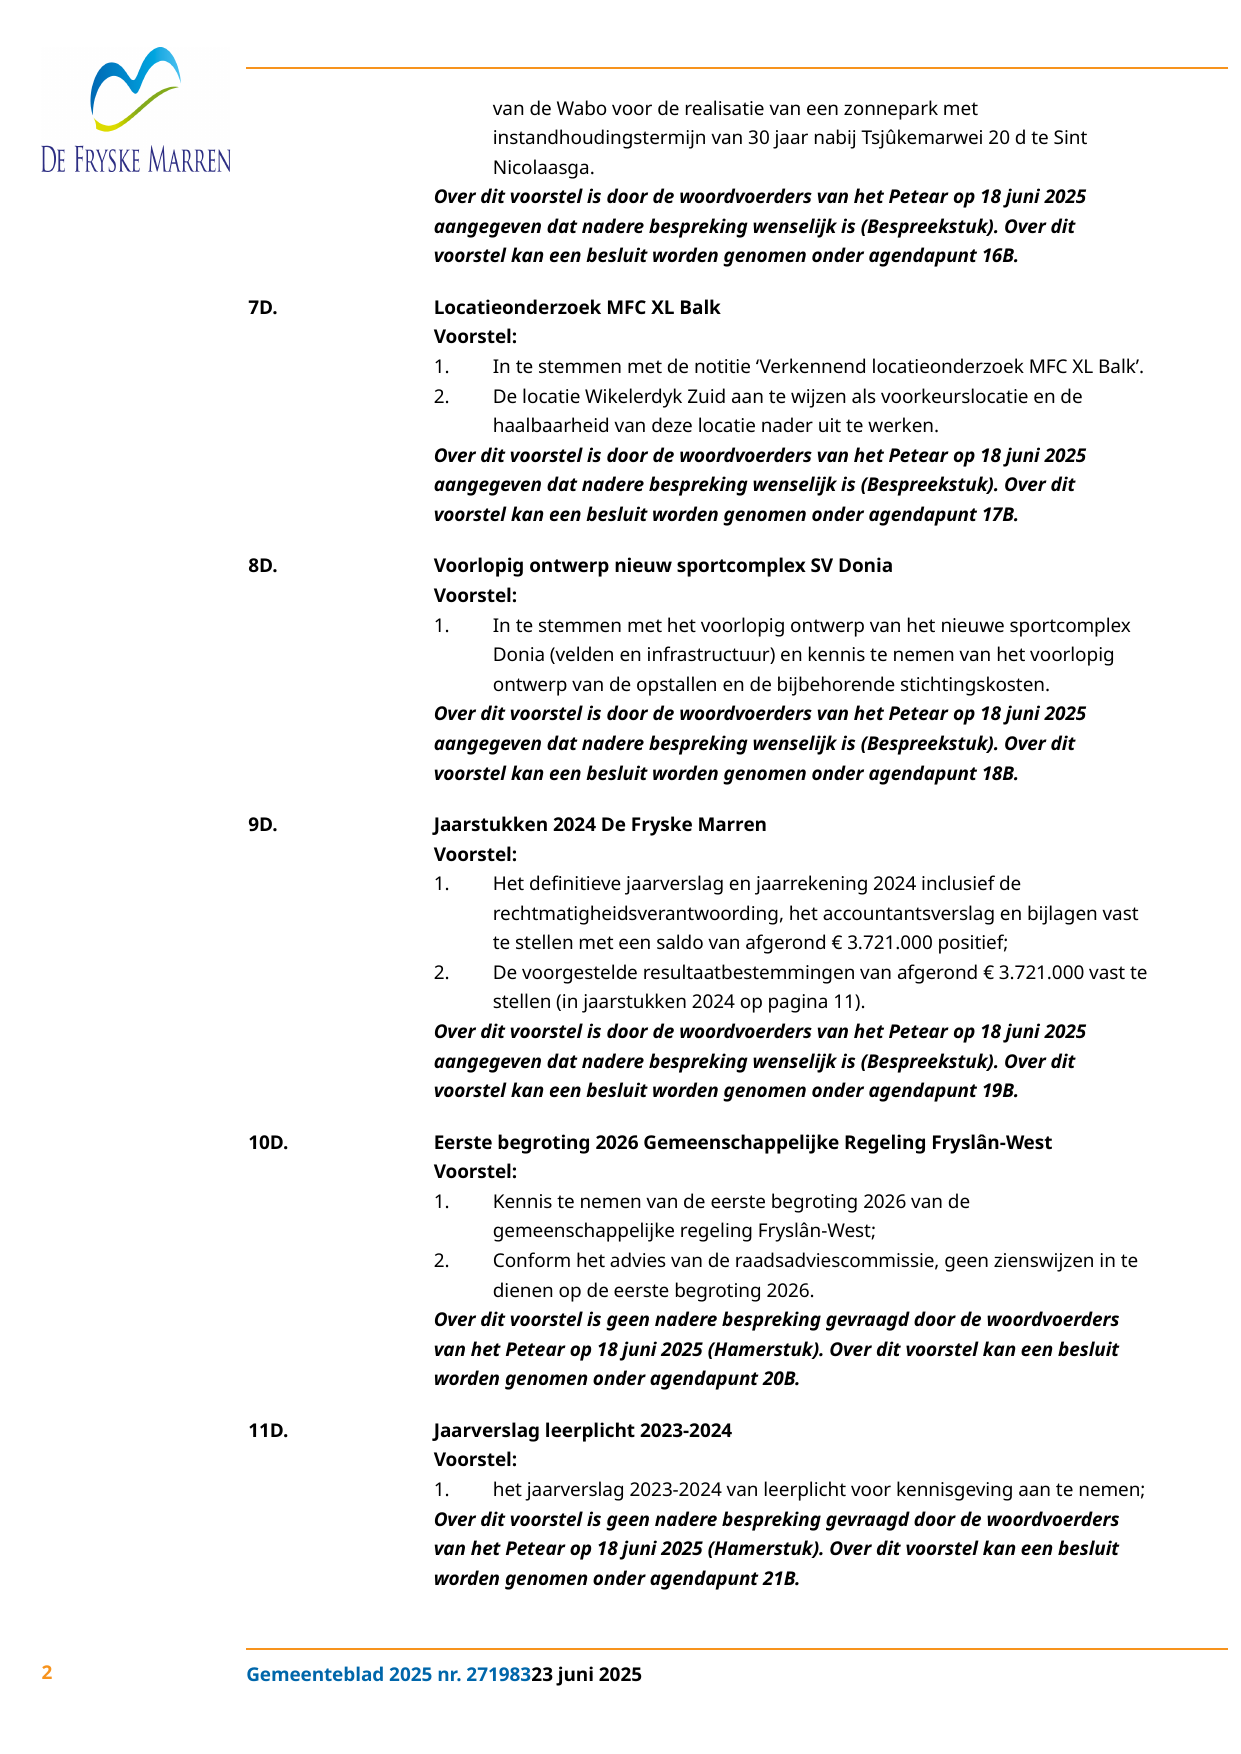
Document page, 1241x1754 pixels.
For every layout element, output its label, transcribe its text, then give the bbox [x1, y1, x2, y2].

table_cell Voorlopig ontwerp nieuw sportcomplex SV Donia Voorstel: In te stemmen met het voorlopig ontwerp van het nieuwe sportcomplex Donia (velden en infrastructuur) en kennis te nemen van het voorlopig ontwerp van de opstallen en de bijbehorende stichtingskosten. Over dit voorstel is door de woordvoerders van het Petear op 18 juni 2025 aangegeven dat nadere bespreking wenselijk is (Bespreekstuk). Over dit voorstel kan een besluit worden genomen onder agendapunt 18B. [434, 553, 1152, 786]
table_cell [248, 95, 433, 268]
table_cell [434, 1103, 1152, 1129]
table_cell 9D. [248, 811, 433, 1103]
table_cell 8D. [248, 553, 433, 786]
table_cell Eerste begroting 2026 Gemeenschappelijke Regeling Fryslân-West Voorstel: Kennis te nemen van de eerste begroting 2026 van de gemeenschappelijke regeling Fryslân-West; Conform het advies van de raadsadviescommissie, geen zienswijzen in te dienen op de eerste begroting 2026. Over dit voorstel is geen nadere bespreking gevraagd door de woordvoerders van het Petear op 18 juni 2025 (Hamerstuk). Over dit voorstel kan een besluit worden genomen onder agendapunt 20B. [434, 1129, 1152, 1391]
table_cell Jaarverslag leerplicht 2023-2024 Voorstel: het jaarverslag 2023-2024 van leerplicht voor kennisgeving aan te nemen; Over dit voorstel is geen nadere bespreking gevraagd door de woordvoerders van het Petear op 18 juni 2025 (Hamerstuk). Over dit voorstel kan een besluit worden genomen onder agendapunt 21B. [434, 1417, 1152, 1591]
table_cell [434, 527, 1152, 553]
table_cell 10D. [248, 1129, 433, 1391]
table_cell 7D. [248, 294, 433, 527]
table_cell [248, 269, 433, 294]
table_cell van de Wabo voor de realisatie van een zonnepark met instandhoudingstermijn van 30 jaar nabij Tsjûkemarwei 20 d te Sint Nicolaasga. Over dit voorstel is door de woordvoerders van het Petear op 18 juni 2025 aangegeven dat nadere bespreking wenselijk is (Bespreekstuk). Over dit voorstel kan een besluit worden genomen onder agendapunt 16B. [434, 95, 1152, 268]
table_cell Jaarstukken 2024 De Fryske Marren Voorstel: Het definitieve jaarverslag en jaarrekening 2024 inclusief de rechtmatigheidsverantwoording, het accountantsverslag en bijlagen vast te stellen met een saldo van afgerond € 3.721.000 positief; De voorgestelde resultaatbestemmingen van afgerond € 3.721.000 vast te stellen (in jaarstukken 2024 op pagina 11). Over dit voorstel is door de woordvoerders van het Petear op 18 juni 2025 aangegeven dat nadere bespreking wenselijk is (Bespreekstuk). Over dit voorstel kan een besluit worden genomen onder agendapunt 19B. [434, 811, 1152, 1103]
table_cell [248, 786, 433, 811]
table_cell [248, 527, 433, 553]
table_cell [248, 1103, 433, 1129]
table_cell [248, 1391, 433, 1417]
table_cell [434, 1391, 1152, 1417]
picture [41, 47, 231, 172]
table_cell [434, 786, 1152, 811]
table_cell [434, 269, 1152, 294]
table_cell 11D. [248, 1417, 433, 1591]
table_cell Locatieonderzoek MFC XL Balk Voorstel: In te stemmen met de notitie ‘Verkennend locatieonderzoek MFC XL Balk’. De locatie Wikelerdyk Zuid aan te wijzen als voorkeurslocatie en de haalbaarheid van deze locatie nader uit te werken. Over dit voorstel is door de woordvoerders van het Petear op 18 juni 2025 aangegeven dat nadere bespreking wenselijk is (Bespreekstuk). Over dit voorstel kan een besluit worden genomen onder agendapunt 17B. [434, 294, 1152, 527]
